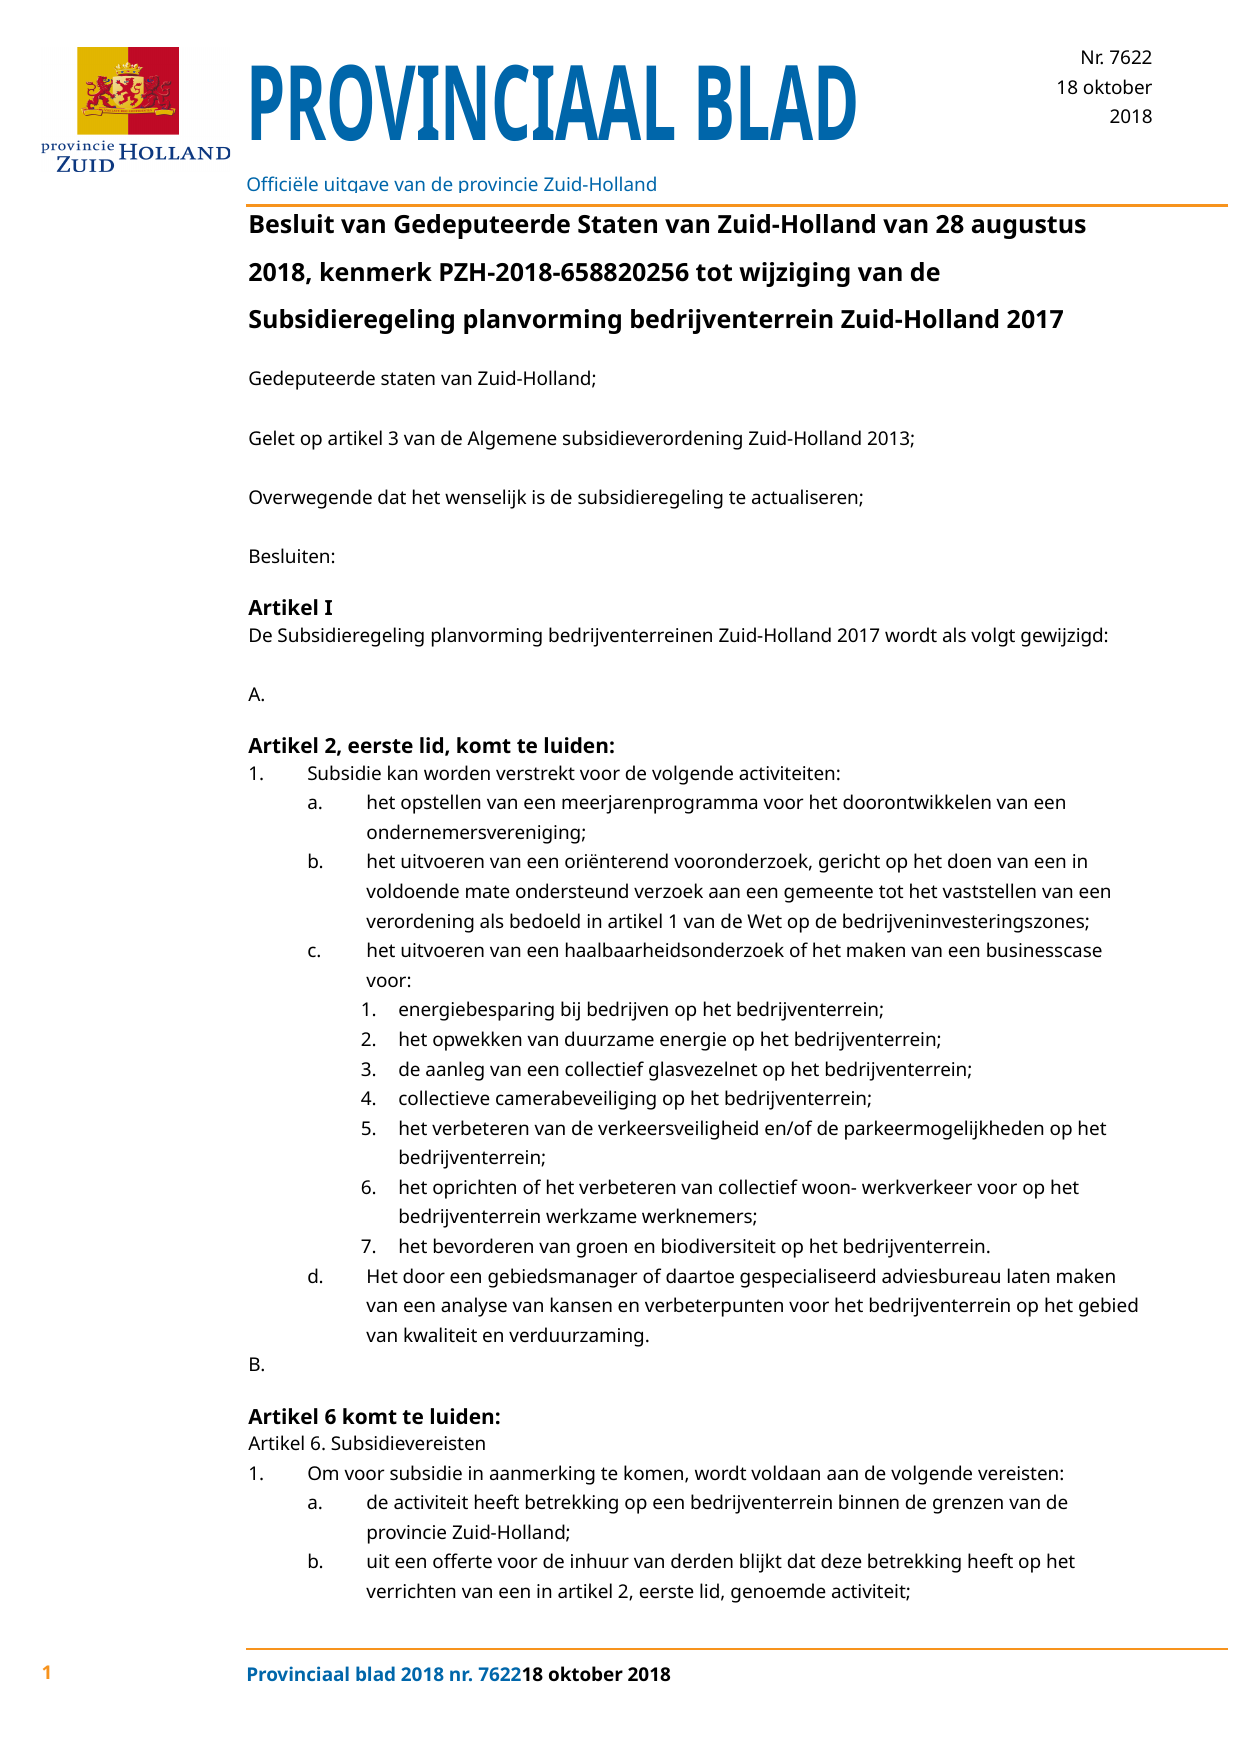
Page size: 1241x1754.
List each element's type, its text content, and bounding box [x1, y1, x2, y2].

list het uitvoeren van een oriënterend vooronderzoek, gericht op het doen van een in voldoende mate ondersteund verzoek aan een gemeente tot het vaststellen van een verordening als bedoeld in artikel 1 van de Wet op de bedrijveninvesteringszones; [307, 849, 1152, 933]
text Artikel 6 komt te luiden: [248, 1402, 1152, 1430]
text Gelet op artikel 3 van de Algemene subsidieverordening Zuid-Holland 2013; [248, 425, 1152, 450]
list Om voor subsidie in aanmerking te komen, wordt voldaan aan de volgende vereisten: [248, 1460, 1152, 1486]
list uit een offerte voor de inhuur van derden blijkt dat deze betrekking heeft op het verrichten van een in artikel 2, eerste lid, genoemde activiteit; [307, 1549, 1152, 1604]
list het opstellen van een meerjarenprogramma voor het doorontwikkelen van een ondernemersvereniging; [307, 789, 1152, 845]
text Artikel I [248, 593, 1152, 622]
list Subsidie kan worden verstrekt voor de volgende activiteiten: [248, 760, 1152, 786]
text De Subsidieregeling planvorming bedrijventerreinen Zuid-Holland 2017 wordt als volgt gewijzigd: [248, 622, 1152, 648]
list de activiteit heeft betrekking op een bedrijventerrein binnen de grenzen van de provincie Zuid-Holland; [307, 1489, 1152, 1545]
picture [41, 47, 231, 172]
text Besluit van Gedeputeerde Staten van Zuid-Holland van 28 augustus 2018, kenmerk PZH-2018-658820256 tot wijziging van de Subsidieregeling planvorming bedrijventerrein Zuid-Holland 2017 [248, 207, 1152, 336]
list het bevorderen van groen en biodiversiteit op het bedrijventerrein. [361, 1233, 1152, 1259]
list het uitvoeren van een haalbaarheidsonderzoek of het maken van een businesscase voor: [307, 937, 1152, 993]
list het oprichten of het verbeteren van collectief woon- werkverkeer voor op het bedrijventerrein werkzame werknemers; [361, 1174, 1152, 1229]
text A. [248, 681, 1152, 707]
text B. [248, 1352, 1152, 1377]
text Overwegende dat het wenselijk is de subsidieregeling te actualiseren; [248, 484, 1152, 509]
list het verbeteren van de verkeersveiligheid en/of de parkeermogelijkheden op het bedrijventerrein; [361, 1115, 1152, 1170]
text Besluiten: [248, 543, 1152, 569]
list energiebesparing bij bedrijven op het bedrijventerrein; [361, 997, 1152, 1022]
text Artikel 6. Subsidievereisten [248, 1430, 1152, 1456]
list de aanleg van een collectief glasvezelnet op het bedrijventerrein; [361, 1056, 1152, 1081]
list collectieve camerabeveiliging op het bedrijventerrein; [361, 1085, 1152, 1111]
list het opwekken van duurzame energie op het bedrijventerrein; [361, 1026, 1152, 1052]
text Gedeputeerde staten van Zuid-Holland; [248, 366, 1152, 391]
list Het door een gebiedsmanager of daartoe gespecialiseerd adviesbureau laten maken van een analyse van kansen en verbeterpunten voor het bedrijventerrein op het gebied van kwaliteit en verduurzaming. [307, 1263, 1152, 1348]
text Artikel 2, eerste lid, komt te luiden: [248, 731, 1152, 760]
